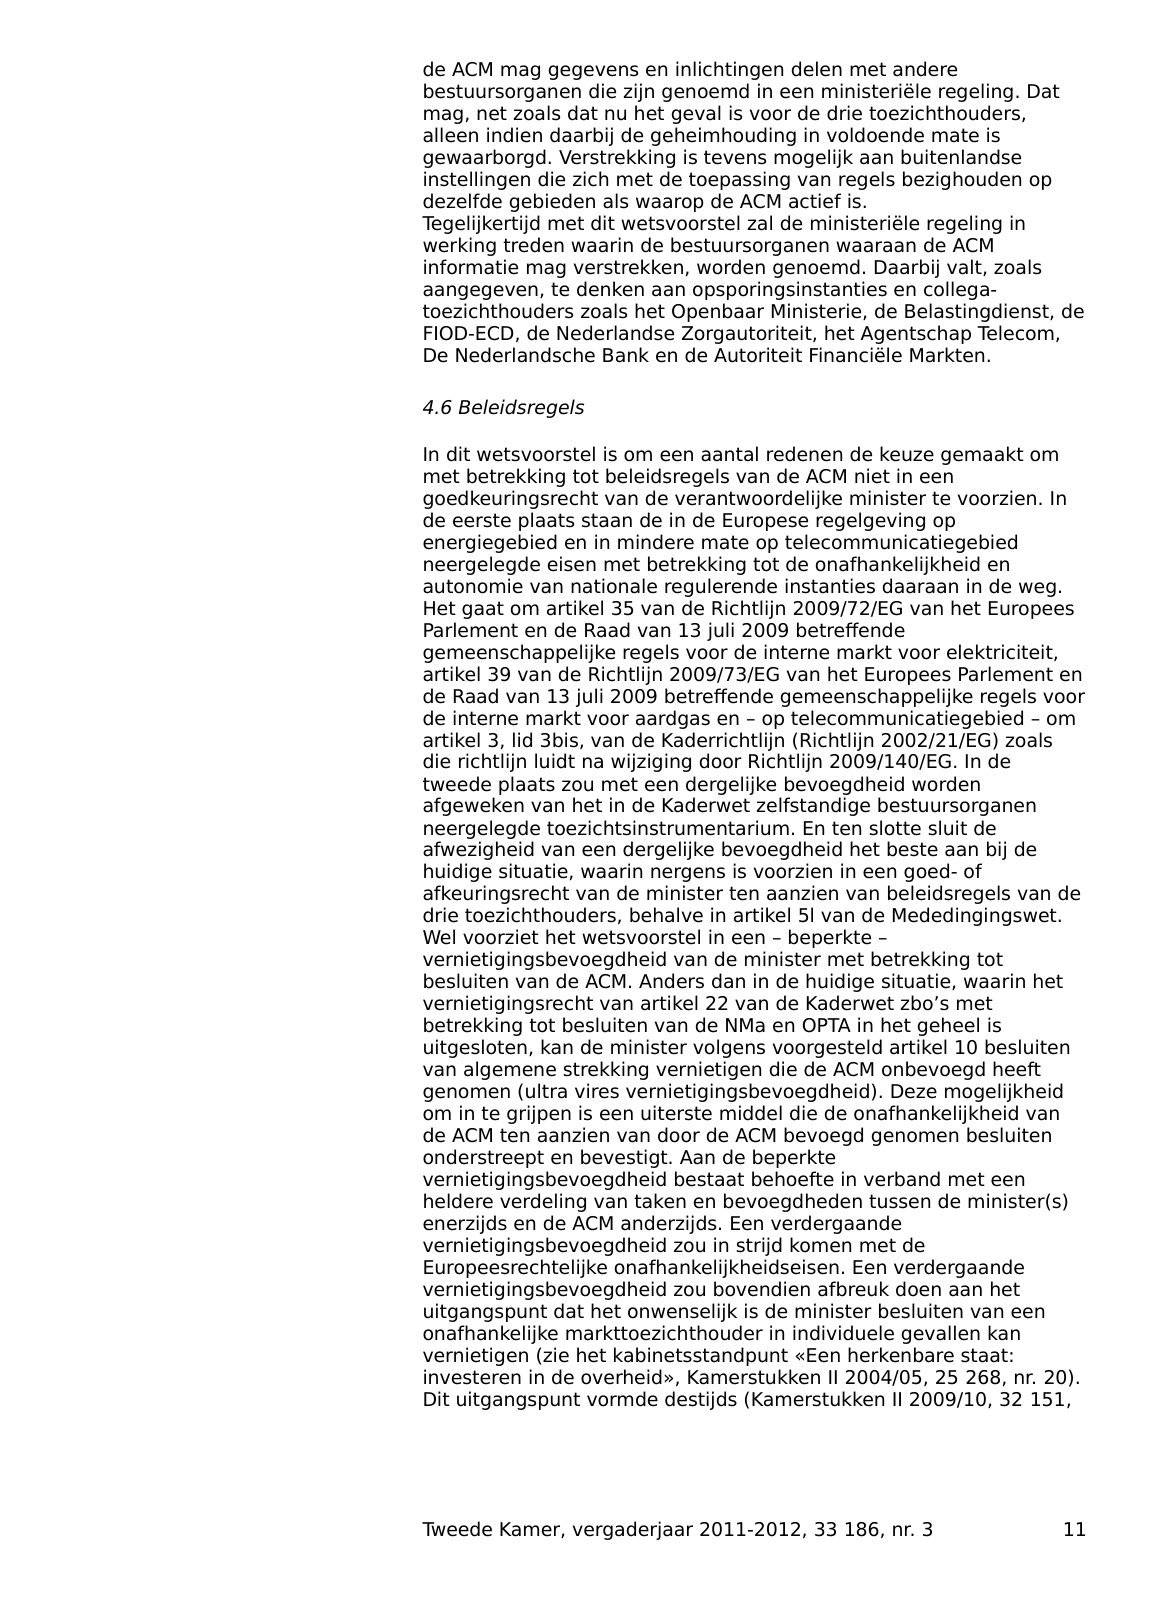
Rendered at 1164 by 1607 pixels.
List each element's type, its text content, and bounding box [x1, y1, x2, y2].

text Wel voorziet het wetsvoorstel in een – beperkte – vernietigingsbevoegdheid van de minister met betrekking tot besluiten van de ACM. Anders dan in de huidige situatie, waarin het vernietigingsrecht van artikel 22 van de Kaderwet zbo’s met betrekking tot besluiten van de NMa en OPTA in het geheel is uitgesloten, kan de minister volgens voorgesteld artikel 10 besluiten van algemene strekking vernietigen die de ACM onbevoegd heeft genomen (ultra vires vernietigingsbevoegdheid). Deze mogelijkheid om in te grijpen is een uiterste middel die de onafhankelijkheid van de ACM ten aanzien van door de ACM bevoegd genomen besluiten onderstreept en bevestigt. Aan de beperkte vernietigingsbevoegdheid bestaat behoefte in verband met een heldere verdeling van taken en bevoegdheden tussen de minister(s) enerzijds en de ACM anderzijds. Een verdergaande vernietigingsbevoegdheid zou in strijd komen met de Europeesrechtelijke onafhankelijkheidseisen. Een verdergaande vernietigingsbevoegdheid zou bovendien afbreuk doen aan het uitgangspunt dat het onwenselijk is de minister besluiten van een onafhankelijke markttoezichthouder in individuele gevallen kan vernietigen (zie het kabinetsstandpunt «Een herkenbare staat: investeren in de overheid», Kamerstukken II 2004/05, 25 268, nr. 20). Dit uitgangspunt vormde destijds (Kamerstukken II 2009/10, 32 151, [422, 927, 1087, 1411]
text Tegelijkertijd met dit wetsvoorstel zal de ministeriële regeling in werking treden waarin de bestuursorganen waaraan de ACM informatie mag verstrekken, worden genoemd. Daarbij valt, zoals aangegeven, te denken aan opsporingsinstanties en collega-toezichthouders zoals het Openbaar Ministerie, de Belastingdienst, de FIOD-ECD, de Nederlandse Zorgautoriteit, het Agentschap Telecom, De Nederlandsche Bank en de Autoriteit Financiële Markten. [422, 213, 1087, 367]
subtitle 4.6 Beleidsregels [422, 397, 1087, 419]
text In dit wetsvoorstel is om een aantal redenen de keuze gemaakt om met betrekking tot beleidsregels van de ACM niet in een goedkeuringsrecht van de verantwoordelijke minister te voorzien. In de eerste plaats staan de in de Europese regelgeving op energiegebied en in mindere mate op telecommunicatiegebied neergelegde eisen met betrekking tot de onafhankelijkheid en autonomie van nationale regulerende instanties daaraan in de weg. Het gaat om artikel 35 van de Richtlijn 2009/72/EG van het Europees Parlement en de Raad van 13 juli 2009 betreffende gemeenschappelijke regels voor de interne markt voor elektriciteit, artikel 39 van de Richtlijn 2009/73/EG van het Europees Parlement en de Raad van 13 juli 2009 betreffende gemeenschappelijke regels voor de interne markt voor aardgas en – op telecommunicatiegebied – om artikel 3, lid 3bis, van de Kaderrichtlijn (Richtlijn 2002/21/EG) zoals die richtlijn luidt na wijziging door Richtlijn 2009/140/EG. In de tweede plaats zou met een dergelijke bevoegdheid worden afgeweken van het in de Kaderwet zelfstandige bestuursorganen neergelegde toezichtsinstrumentarium. En ten slotte sluit de afwezigheid van een dergelijke bevoegdheid het beste aan bij de huidige situatie, waarin nergens is voorzien in een goed- of afkeuringsrecht van de minister ten aanzien van beleidsregels van de drie toezichthouders, behalve in artikel 5l van de Mededingingswet. [422, 444, 1087, 927]
text de ACM mag gegevens en inlichtingen delen met andere bestuursorganen die zijn genoemd in een ministeriële regeling. Dat mag, net zoals dat nu het geval is voor de drie toezichthouders, alleen indien daarbij de geheimhouding in voldoende mate is gewaarborgd. Verstrekking is tevens mogelijk aan buitenlandse instellingen die zich met de toepassing van regels bezighouden op dezelfde gebieden als waarop de ACM actief is. [422, 59, 1087, 213]
